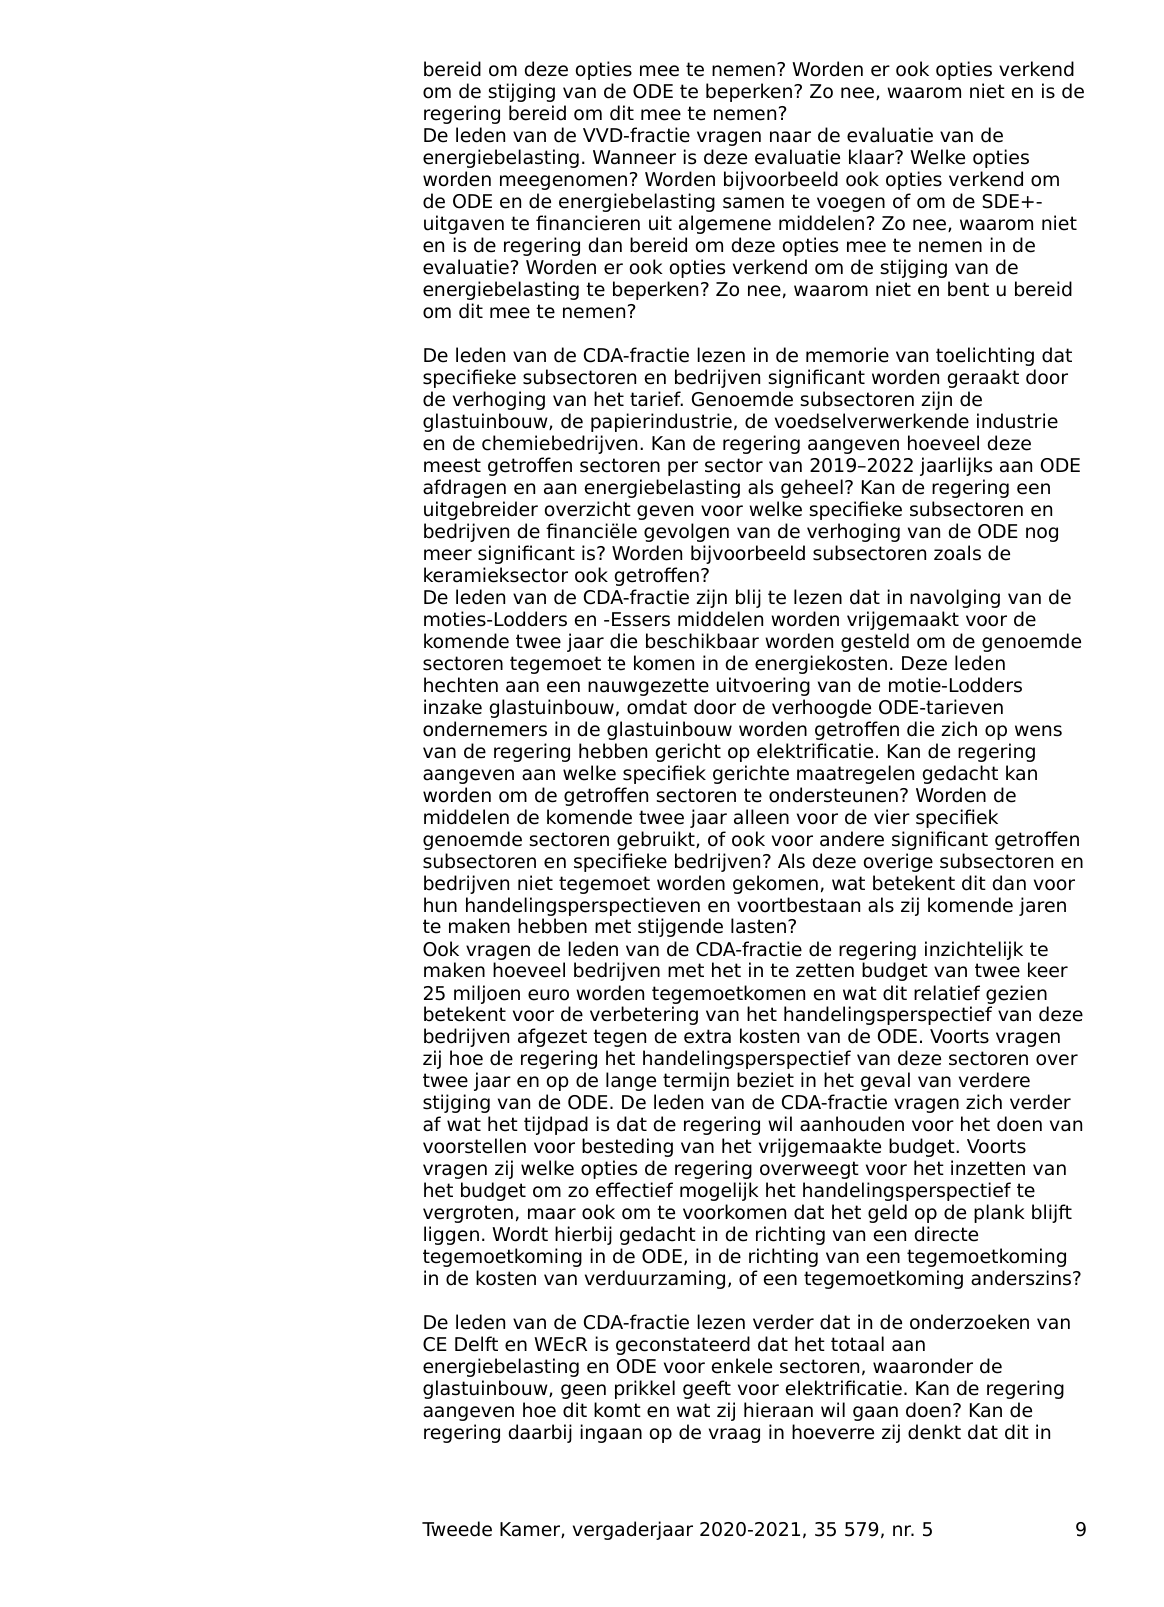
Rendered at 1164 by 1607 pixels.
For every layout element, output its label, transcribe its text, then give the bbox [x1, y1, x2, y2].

text De leden van de VVD-fractie vragen naar de evaluatie van de energiebelasting. Wanneer is deze evaluatie klaar? Welke opties worden meegenomen? Worden bijvoorbeeld ook opties verkend om de ODE en de energiebelasting samen te voegen of om de SDE+-uitgaven te financieren uit algemene middelen? Zo nee, waarom niet en is de regering dan bereid om deze opties mee te nemen in de evaluatie? Worden er ook opties verkend om de stijging van de energiebelasting te beperken? Zo nee, waarom niet en bent u bereid om dit mee te nemen? [422, 125, 1087, 323]
text De leden van de CDA-fractie zijn blij te lezen dat in navolging van de moties-Lodders en -Essers middelen worden vrijgemaakt voor de komende twee jaar die beschikbaar worden gesteld om de genoemde sectoren tegemoet te komen in de energiekosten. Deze leden hechten aan een nauwgezette uitvoering van de motie-Lodders inzake glastuinbouw, omdat door de verhoogde ODE-tarieven ondernemers in de glastuinbouw worden getroffen die zich op wens van de regering hebben gericht op elektrificatie. Kan de regering aangeven aan welke specifiek gerichte maatregelen gedacht kan worden om de getroffen sectoren te ondersteunen? Worden de middelen de komende twee jaar alleen voor de vier specifiek genoemde sectoren gebruikt, of ook voor andere significant getroffen subsectoren en specifieke bedrijven? Als deze overige subsectoren en bedrijven niet tegemoet worden gekomen, wat betekent dit dan voor hun handelingsperspectieven en voortbestaan als zij komende jaren te maken hebben met stijgende lasten? [422, 587, 1087, 938]
text bereid om deze opties mee te nemen? Worden er ook opties verkend om de stijging van de ODE te beperken? Zo nee, waarom niet en is de regering bereid om dit mee te nemen? [422, 59, 1087, 125]
text De leden van de CDA-fractie lezen in de memorie van toelichting dat specifieke subsectoren en bedrijven significant worden geraakt door de verhoging van het tarief. Genoemde subsectoren zijn de glastuinbouw, de papierindustrie, de voedselverwerkende industrie en de chemiebedrijven. Kan de regering aangeven hoeveel deze meest getroffen sectoren per sector van 2019–2022 jaarlijks aan ODE afdragen en aan energiebelasting als geheel? Kan de regering een uitgebreider overzicht geven voor welke specifieke subsectoren en bedrijven de financiële gevolgen van de verhoging van de ODE nog meer significant is? Worden bijvoorbeeld subsectoren zoals de keramieksector ook getroffen? [422, 345, 1087, 587]
text Ook vragen de leden van de CDA-fractie de regering inzichtelijk te maken hoeveel bedrijven met het in te zetten budget van twee keer 25 miljoen euro worden tegemoetkomen en wat dit relatief gezien betekent voor de verbetering van het handelingsperspectief van deze bedrijven afgezet tegen de extra kosten van de ODE. Voorts vragen zij hoe de regering het handelingsperspectief van deze sectoren over twee jaar en op de lange termijn beziet in het geval van verdere stijging van de ODE. De leden van de CDA-fractie vragen zich verder af wat het tijdpad is dat de regering wil aanhouden voor het doen van voorstellen voor besteding van het vrijgemaakte budget. Voorts vragen zij welke opties de regering overweegt voor het inzetten van het budget om zo effectief mogelijk het handelingsperspectief te vergroten, maar ook om te voorkomen dat het geld op de plank blijft liggen. Wordt hierbij gedacht in de richting van een directe tegemoetkoming in de ODE, in de richting van een tegemoetkoming in de kosten van verduurzaming, of een tegemoetkoming anderszins? [422, 938, 1087, 1290]
text De leden van de CDA-fractie lezen verder dat in de onderzoeken van CE Delft en WEcR is geconstateerd dat het totaal aan energiebelasting en ODE voor enkele sectoren, waaronder de glastuinbouw, geen prikkel geeft voor elektrificatie. Kan de regering aangeven hoe dit komt en wat zij hieraan wil gaan doen? Kan de regering daarbij ingaan op de vraag in hoeverre zij denkt dat dit in [422, 1312, 1087, 1444]
